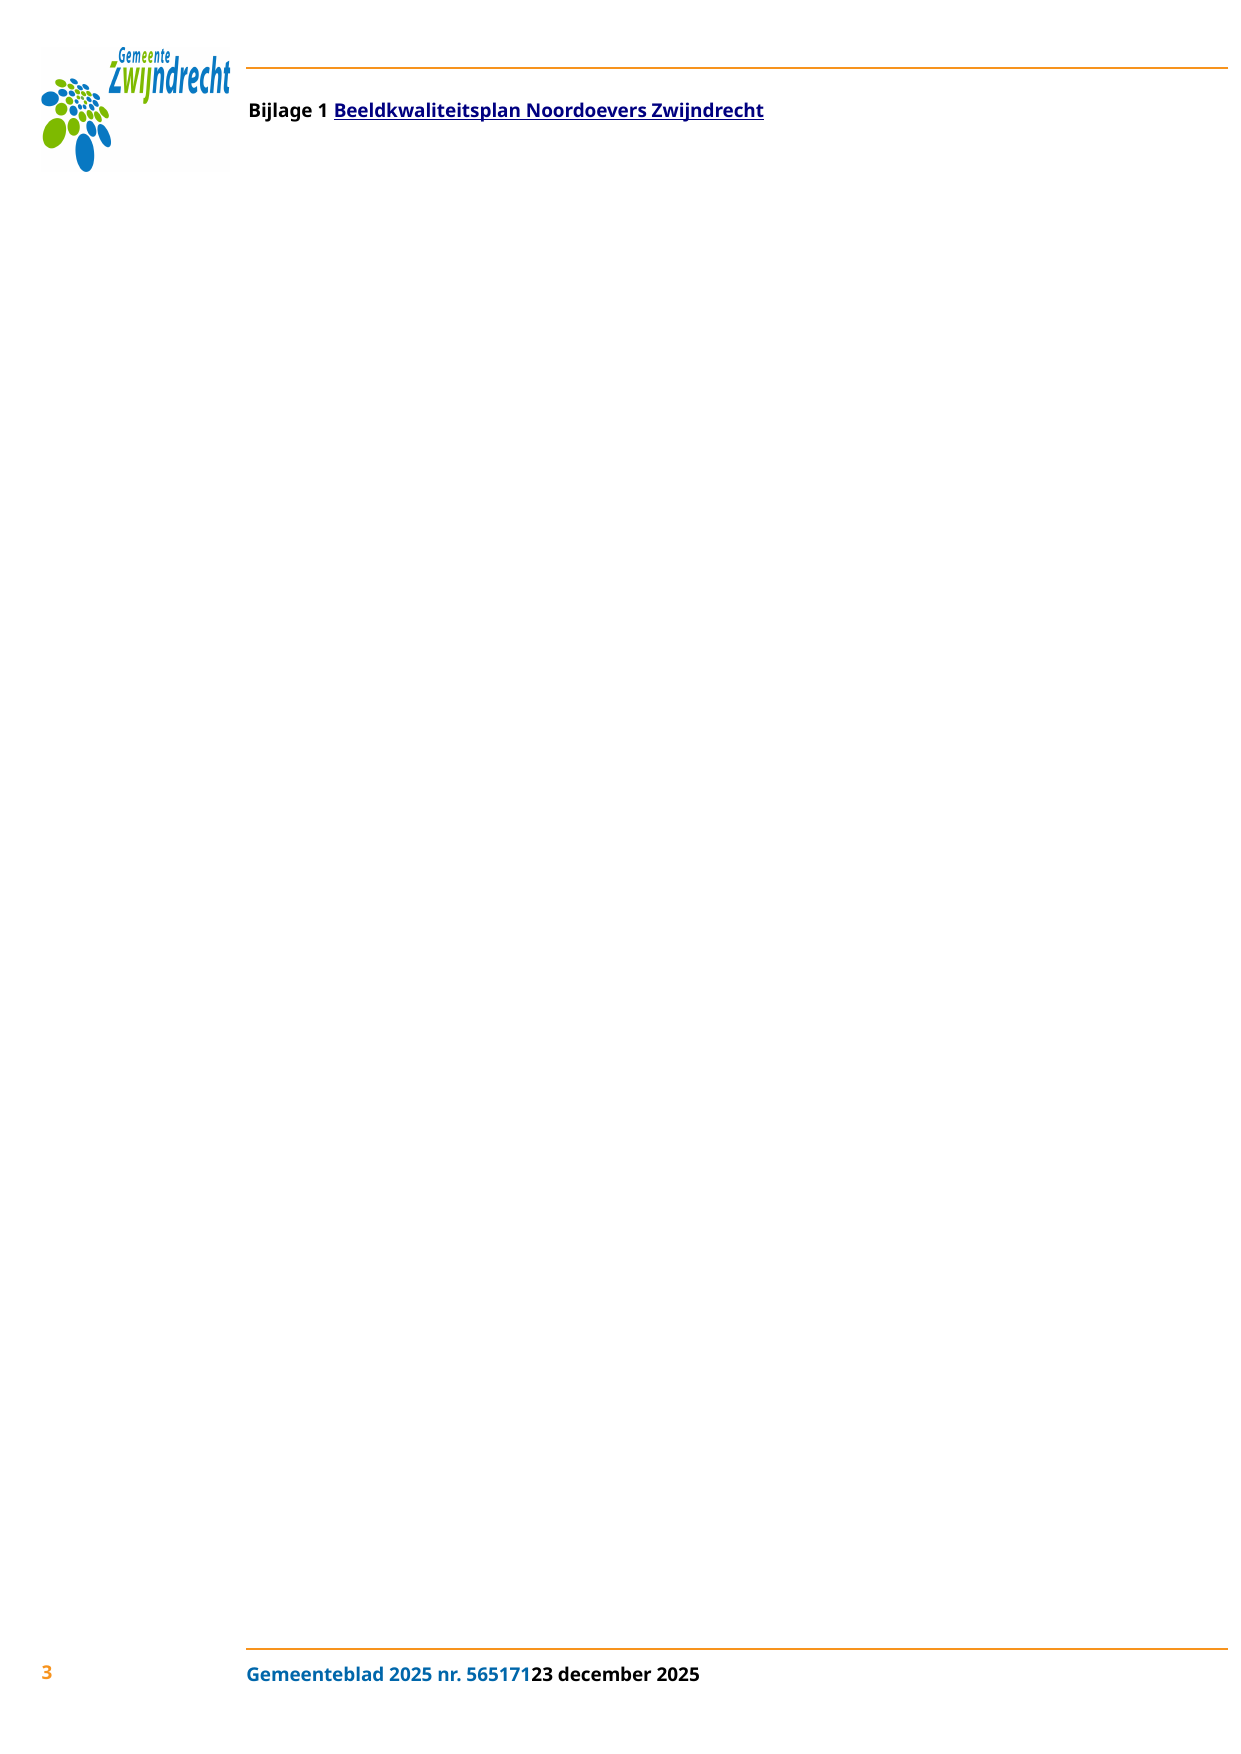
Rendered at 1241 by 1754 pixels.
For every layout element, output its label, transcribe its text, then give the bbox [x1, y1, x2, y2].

text Bijlage 1 Beeldkwaliteitsplan Noordoevers Zwijndrecht [248, 95, 1152, 123]
picture [41, 47, 231, 172]
